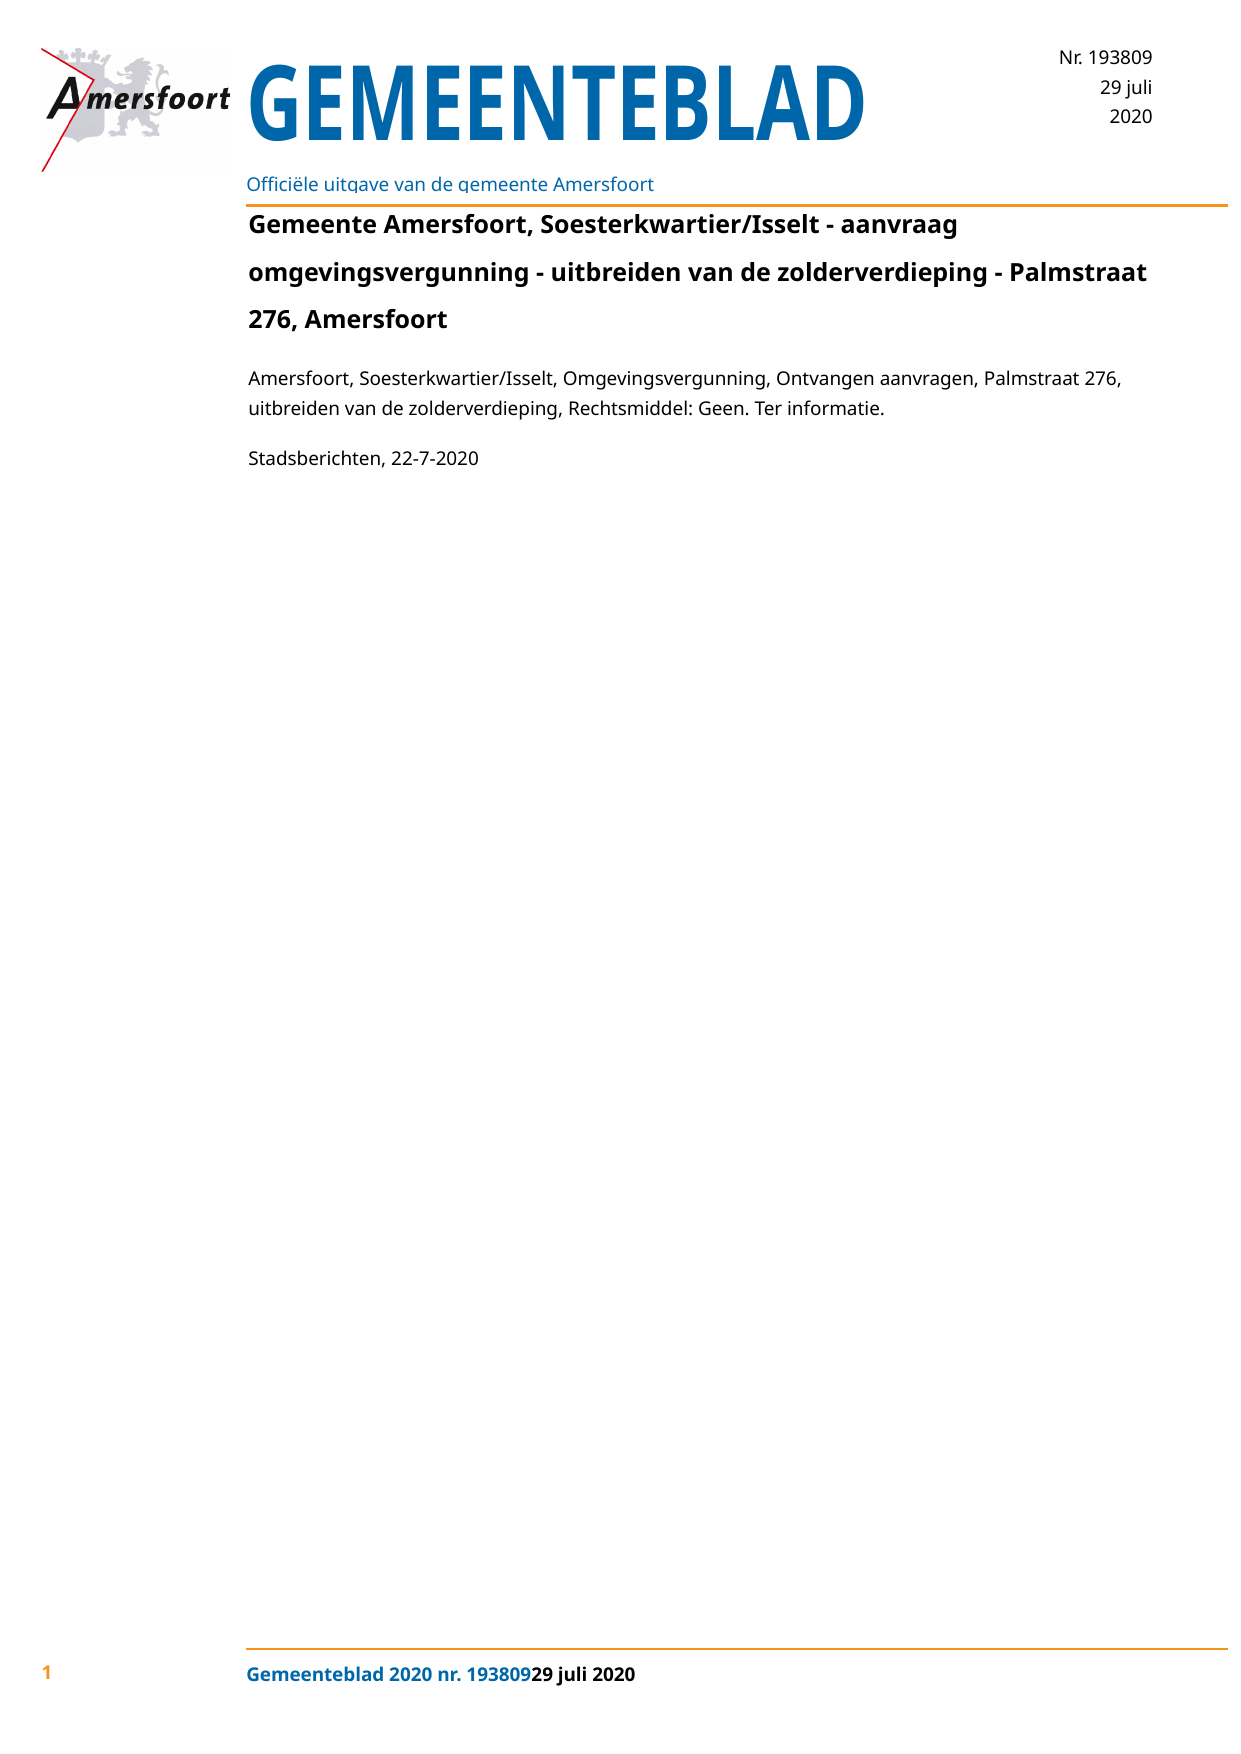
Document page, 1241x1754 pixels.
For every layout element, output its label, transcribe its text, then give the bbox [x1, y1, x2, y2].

picture [41, 47, 231, 172]
text Gemeente Amersfoort, Soesterkwartier/Isselt - aanvraag omgevingsvergunning - uitbreiden van de zolderverdieping - Palmstraat 276, Amersfoort [248, 207, 1152, 336]
text Amersfoort, Soesterkwartier/Isselt, Omgevingsvergunning, Ontvangen aanvragen, Palmstraat 276, uitbreiden van de zolderverdieping, Rechtsmiddel: Geen. Ter informatie. [248, 366, 1152, 421]
text Stadsberichten, 22-7-2020 [248, 446, 1152, 471]
